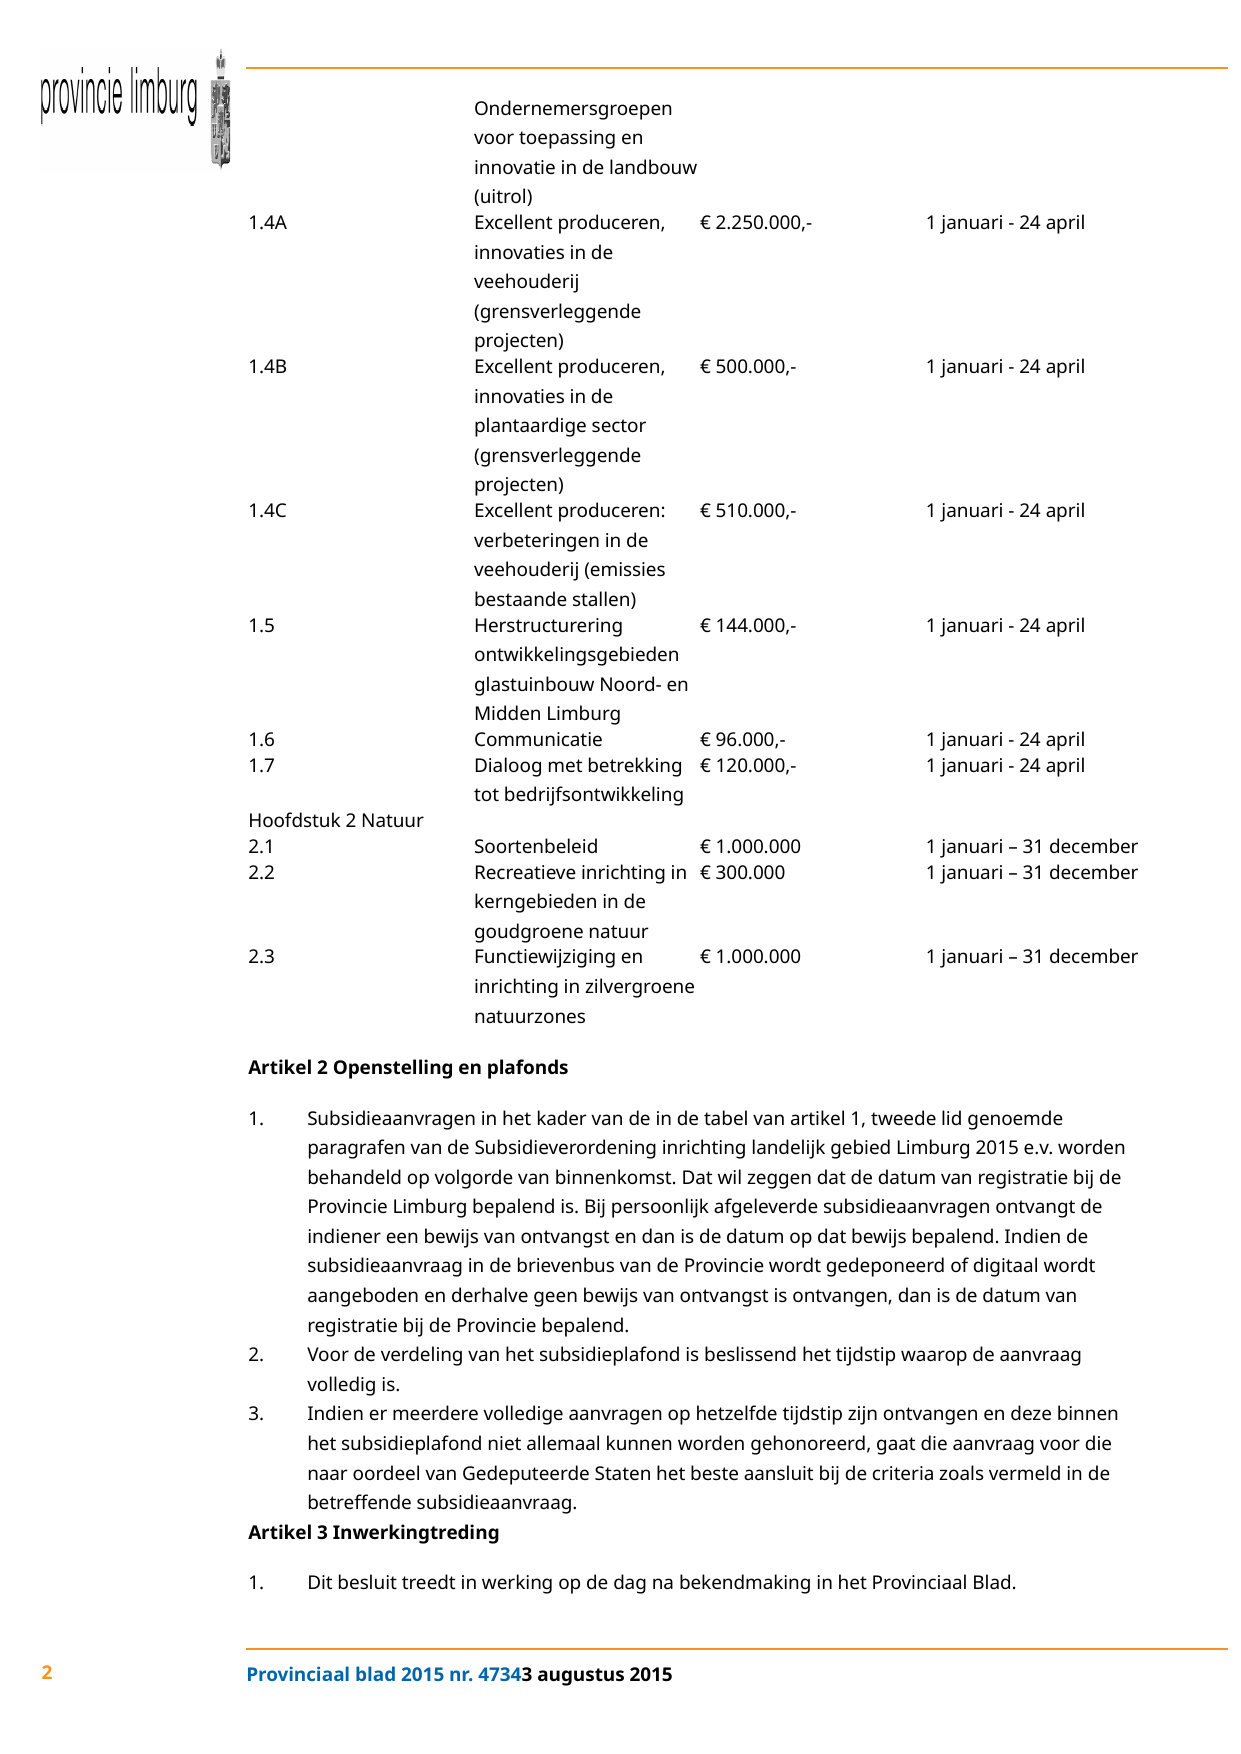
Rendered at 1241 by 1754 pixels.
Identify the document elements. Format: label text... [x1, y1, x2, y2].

list Indien er meerdere volledige aanvragen op hetzelfde tijdstip zijn ontvangen en deze binnen het subsidieplafond niet allemaal kunnen worden gehonoreerd, gaat die aanvraag voor die naar oordeel van Gedeputeerde Staten het beste aansluit bij de criteria zoals vermeld in de betreffende subsidieaanvraag. [248, 1401, 1152, 1515]
table_cell [700, 95, 926, 209]
table_cell 1 januari - 24 april [926, 752, 1152, 807]
table_cell 1.7 [248, 752, 474, 807]
table_cell [926, 95, 1152, 209]
table_cell € 510.000,- [700, 498, 926, 612]
table_cell 1.4C [248, 498, 474, 612]
table_cell [248, 95, 474, 209]
table_cell € 144.000,- [700, 612, 926, 726]
text Artikel 2 Openstelling en plafonds [248, 1054, 1152, 1080]
table_cell Excellent produceren: verbeteringen in de veehouderij (emissies bestaande stallen) [474, 498, 700, 612]
table_cell 1 januari - 24 april [926, 498, 1152, 612]
list Dit besluit treedt in werking op de dag na bekendmaking in het Provinciaal Blad. [248, 1569, 1152, 1595]
table_cell 1.5 [248, 612, 474, 726]
table_cell € 1.000.000 [700, 833, 926, 859]
table_cell 1 januari - 24 april [926, 726, 1152, 752]
table_cell 1 januari - 24 april [926, 209, 1152, 353]
table_cell € 300.000 [700, 859, 926, 944]
table_cell € 500.000,- [700, 353, 926, 497]
picture [41, 47, 231, 172]
table_cell € 96.000,- [700, 726, 926, 752]
text Artikel 3 Inwerkingtreding [248, 1519, 1152, 1545]
table_cell Hoofdstuk 2 Natuur [248, 808, 474, 833]
table_cell € 1.000.000 [700, 944, 926, 1029]
table_cell Soortenbeleid [474, 833, 700, 859]
table_cell € 2.250.000,- [700, 209, 926, 353]
table_cell 1 januari - 24 april [926, 612, 1152, 726]
table_cell 1 januari – 31 december [926, 833, 1152, 859]
table_cell Ondernemersgroepen voor toepassing en innovatie in de landbouw (uitrol) [474, 95, 700, 209]
table_cell 1.4A [248, 209, 474, 353]
table_cell Herstructurering ontwikkelingsgebieden glastuinbouw Noord- en Midden Limburg [474, 612, 700, 726]
table_cell 2.1 [248, 833, 474, 859]
table_cell Recreatieve inrichting in kerngebieden in de goudgroene natuur [474, 859, 700, 944]
table_cell 1 januari – 31 december [926, 859, 1152, 944]
table_cell € 120.000,- [700, 752, 926, 807]
table_cell Excellent produceren, innovaties in de plantaardige sector (grensverleggende projecten) [474, 353, 700, 497]
table_cell 1 januari – 31 december [926, 944, 1152, 1029]
table_cell 1.6 [248, 726, 474, 752]
table_cell 2.2 [248, 859, 474, 944]
table_cell 1 januari - 24 april [926, 353, 1152, 497]
table_cell Functiewijziging en inrichting in zilvergroene natuurzones [474, 944, 700, 1029]
table_cell 2.3 [248, 944, 474, 1029]
table_cell Communicatie [474, 726, 700, 752]
table_cell Excellent produceren, innovaties in de veehouderij (grensverleggende projecten) [474, 209, 700, 353]
table_cell 1.4B [248, 353, 474, 497]
list Voor de verdeling van het subsidieplafond is beslissend het tijdstip waarop de aanvraag volledig is. [248, 1341, 1152, 1397]
list Subsidieaanvragen in het kader van de in de tabel van artikel 1, tweede lid genoemde paragrafen van de Subsidieverordening inrichting landelijk gebied Limburg 2015 e.v. worden behandeld op volgorde van binnenkomst. Dat wil zeggen dat de datum van registratie bij de Provincie Limburg bepalend is. Bij persoonlijk afgeleverde subsidieaanvragen ontvangt de indiener een bewijs van ontvangst en dan is de datum op dat bewijs bepalend. Indien de subsidieaanvraag in de brievenbus van de Provincie wordt gedeponeerd of digitaal wordt aangeboden en derhalve geen bewijs van ontvangst is ontvangen, dan is de datum van registratie bij de Provincie bepalend. [248, 1105, 1152, 1338]
table_cell Dialoog met betrekking tot bedrijfsontwikkeling [474, 752, 700, 807]
